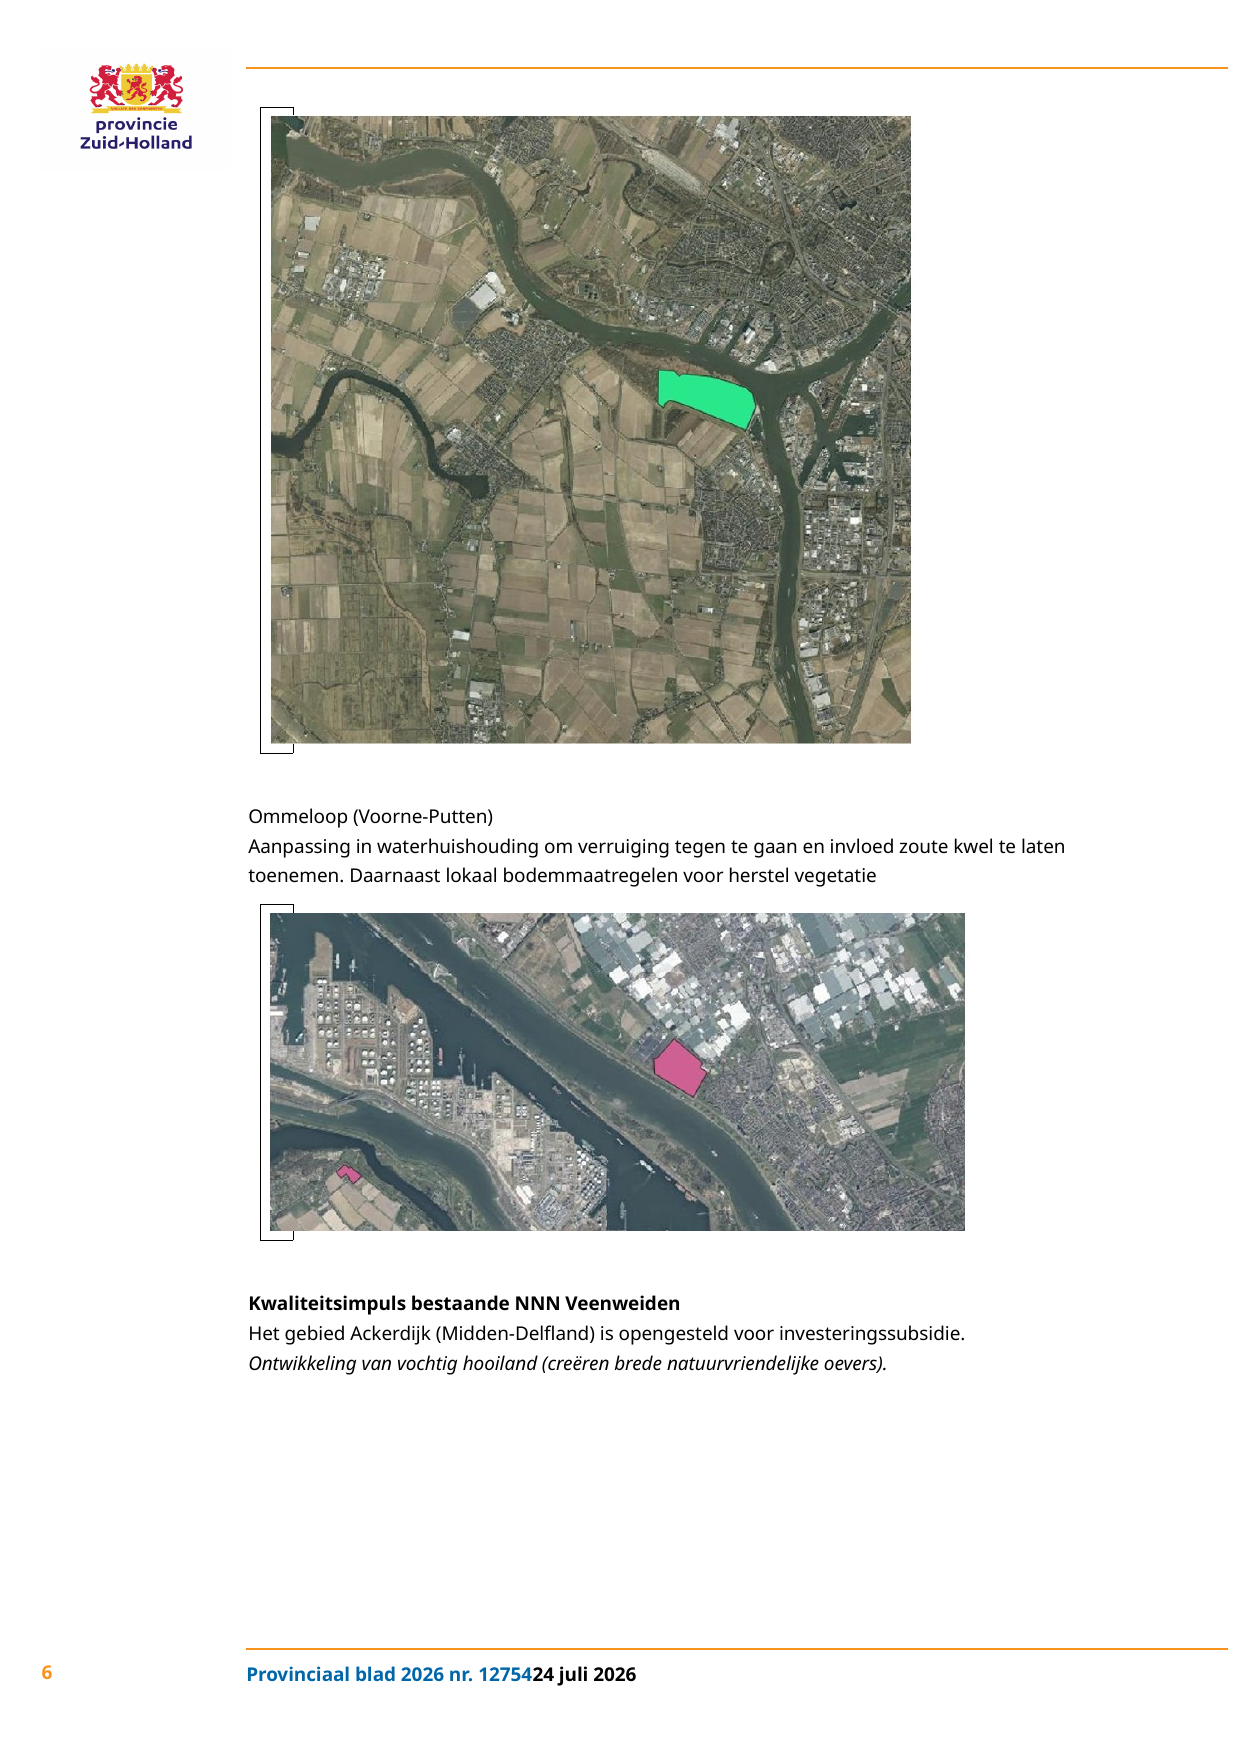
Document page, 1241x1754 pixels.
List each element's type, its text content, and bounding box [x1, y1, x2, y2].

text Aanpassing in waterhuishouding om verruiging tegen te gaan en invloed zoute kwel te laten toenemen. Daarnaast lokaal bodemmaatregelen voor herstel vegetatie [248, 833, 1152, 888]
picture [268, 115, 1173, 744]
text Kwaliteitsimpuls bestaande NNN Veenweiden [248, 1291, 1152, 1316]
picture [268, 913, 1173, 1231]
text Ommeloop (Voorne-Putten) [248, 803, 1152, 829]
picture [41, 47, 231, 172]
text Ontwikkeling van vochtig hooiland (creëren brede natuurvriendelijke oevers). [248, 1350, 1152, 1376]
text Het gebied Ackerdijk (Midden-Delfland) is opengesteld voor investeringssubsidie. [248, 1320, 1152, 1346]
